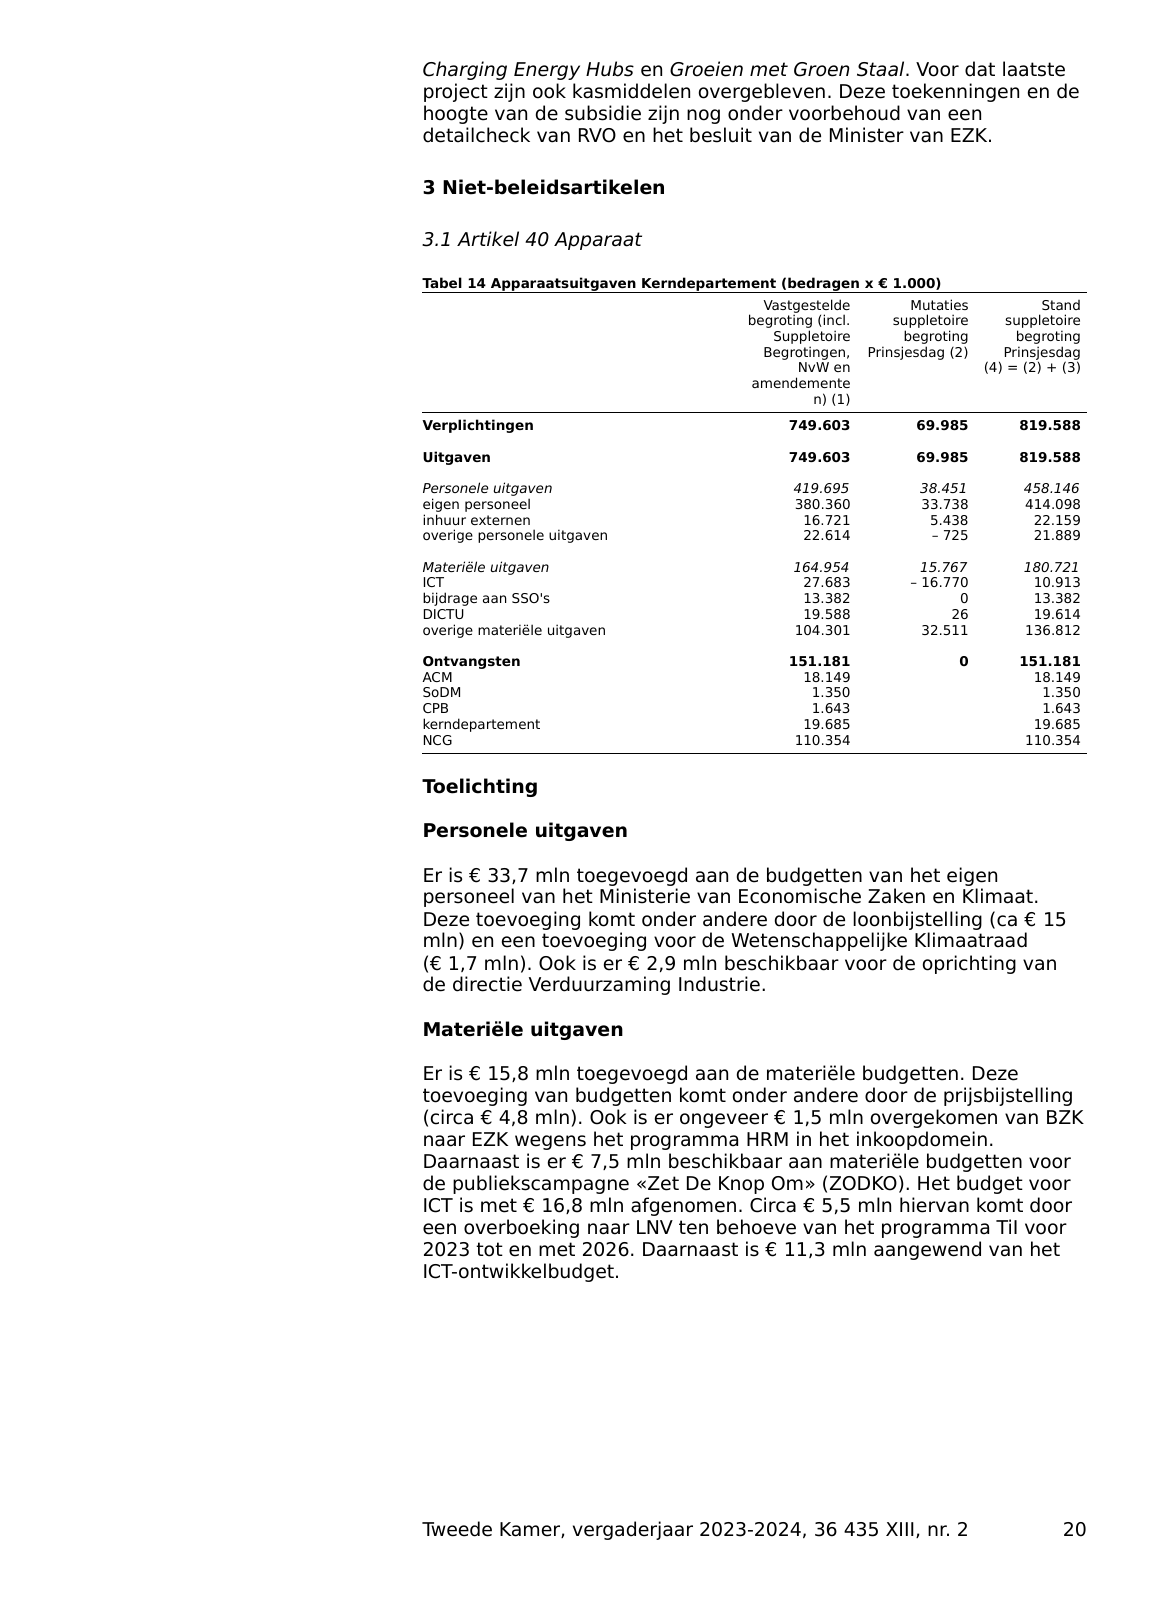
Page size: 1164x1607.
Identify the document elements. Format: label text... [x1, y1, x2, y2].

table_cell Personele uitgaven [422, 481, 738, 497]
table_cell Uitgaven [422, 449, 738, 465]
table_cell [974, 544, 1087, 559]
subtitle 3 Niet-beleidsartikelen [422, 177, 1087, 199]
table_header Tabel 14 Apparaatsuitgaven Kerndepartement (bedragen x € 1.000) [422, 276, 1087, 292]
table_cell 19.588 [738, 607, 856, 622]
table_cell CPB [422, 701, 738, 717]
text Er is € 15,8 mln toegevoegd aan de materiële budgetten. Deze toevoeging van budgetten komt onder andere door de prijsbijstelling (circa € 4,8 mln). Ook is er ongeveer € 1,5 mln overgekomen van BZK naar EZK wegens het programma HRM in het inkoopdomein. Daarnaast is er € 7,5 mln beschikbaar aan materiële budgetten voor de publiekscampagne «Zet De Knop Om» (ZODKO). Het budget voor ICT is met € 16,8 mln afgenomen. Circa € 5,5 mln hiervan komt door een overboeking naar LNV ten behoeve van het programma TiI voor 2023 tot en met 2026. Daarnaast is € 11,3 mln aangewend van het ICT-ontwikkelbudget. [422, 1063, 1087, 1282]
table_cell Vastgestelde begroting (incl. Suppletoire Begrotingen, NvW en amendementen) (1) [738, 293, 856, 412]
table_cell 819.588 [974, 413, 1087, 434]
table_cell 69.985 [856, 449, 974, 465]
table_cell ACM [422, 670, 738, 685]
table_cell [422, 434, 738, 449]
table_cell 38.451 [856, 481, 974, 497]
table_cell inhuur externen [422, 512, 738, 528]
table_cell Ontvangsten [422, 654, 738, 669]
table_cell [856, 434, 974, 449]
subtitle Personele uitgaven [422, 820, 1087, 842]
table_cell 110.354 [738, 733, 856, 753]
text Er is € 33,7 mln toegevoegd aan de budgetten van het eigen personeel van het Ministerie van Economische Zaken en Klimaat. Deze toevoeging komt onder andere door de loonbijstelling (ca € 15 mln) en een toevoeging voor de Wetenschappelijke Klimaatraad (€ 1,7 mln). Ook is er € 2,9 mln beschikbaar voor de oprichting van de directie Verduurzaming Industrie. [422, 864, 1087, 996]
table_cell [422, 638, 738, 654]
table_cell [856, 701, 974, 717]
table_cell [738, 638, 856, 654]
table_cell kerndepartement [422, 717, 738, 732]
table_cell [974, 638, 1087, 654]
table_cell [856, 638, 974, 654]
table_cell 13.382 [974, 591, 1087, 607]
table_cell 1.643 [974, 701, 1087, 717]
table_cell 33.738 [856, 497, 974, 512]
table_cell 27.683 [738, 575, 856, 591]
table_cell 22.614 [738, 528, 856, 544]
table_cell overige personele uitgaven [422, 528, 738, 544]
table_cell 22.159 [974, 512, 1087, 528]
table_cell 1.643 [738, 701, 856, 717]
table_cell NCG [422, 733, 738, 753]
table_cell SoDM [422, 685, 738, 701]
table_cell [856, 544, 974, 559]
table_cell ICT [422, 575, 738, 591]
table_cell [856, 685, 974, 701]
table_cell [738, 465, 856, 481]
table_cell 151.181 [974, 654, 1087, 669]
table_cell 110.354 [974, 733, 1087, 753]
table_cell [856, 465, 974, 481]
table_cell Mutaties suppletoire begroting Prinsjesdag (2) [856, 293, 974, 412]
table_cell – 725 [856, 528, 974, 544]
table_cell [422, 544, 738, 559]
table_cell [422, 293, 738, 412]
table_cell 10.913 [974, 575, 1087, 591]
table_cell [856, 670, 974, 685]
table_cell [856, 717, 974, 732]
subtitle 3.1 Artikel 40 Apparaat [422, 229, 1087, 251]
table_cell [974, 434, 1087, 449]
subtitle Materiële uitgaven [422, 1018, 1087, 1041]
table_cell 104.301 [738, 623, 856, 638]
table_cell 749.603 [738, 413, 856, 434]
table_cell 458.146 [974, 481, 1087, 497]
table_cell Materiële uitgaven [422, 560, 738, 575]
table_cell 13.382 [738, 591, 856, 607]
table_cell 15.767 [856, 560, 974, 575]
table_cell 180.721 [974, 560, 1087, 575]
table_cell DICTU [422, 607, 738, 622]
table_cell – 16.770 [856, 575, 974, 591]
table_cell 26 [856, 607, 974, 622]
table_cell 32.511 [856, 623, 974, 638]
text Charging Energy Hubs en Groeien met Groen Staal. Voor dat laatste project zijn ook kasmiddelen overgebleven. Deze toekenningen en de hoogte van de subsidie zijn nog onder voorbehoud van een detailcheck van RVO en het besluit van de Minister van EZK. [422, 59, 1087, 147]
table_cell 0 [856, 654, 974, 669]
table_cell 1.350 [738, 685, 856, 701]
table_cell 419.695 [738, 481, 856, 497]
table_cell 21.889 [974, 528, 1087, 544]
table_cell eigen personeel [422, 497, 738, 512]
table_cell 164.954 [738, 560, 856, 575]
table_cell [974, 465, 1087, 481]
table_cell 414.098 [974, 497, 1087, 512]
table_cell Stand suppletoire begroting Prinsjesdag (4) = (2) + (3) [974, 293, 1087, 412]
table_cell bijdrage aan SSO's [422, 591, 738, 607]
table_cell Verplichtingen [422, 413, 738, 434]
table_cell 1.350 [974, 685, 1087, 701]
table_cell 19.614 [974, 607, 1087, 622]
table_cell 19.685 [738, 717, 856, 732]
table_cell 151.181 [738, 654, 856, 669]
table_cell overige materiële uitgaven [422, 623, 738, 638]
table_cell 18.149 [738, 670, 856, 685]
table_cell 16.721 [738, 512, 856, 528]
table_cell 19.685 [974, 717, 1087, 732]
table_cell 136.812 [974, 623, 1087, 638]
table_cell [738, 434, 856, 449]
table_cell [856, 733, 974, 753]
table_cell 69.985 [856, 413, 974, 434]
table_cell 5.438 [856, 512, 974, 528]
table_cell [738, 544, 856, 559]
table_cell 380.360 [738, 497, 856, 512]
table_cell 749.603 [738, 449, 856, 465]
subtitle Toelichting [422, 776, 1087, 798]
table_cell 819.588 [974, 449, 1087, 465]
table_cell [422, 465, 738, 481]
table_cell 0 [856, 591, 974, 607]
table_cell 18.149 [974, 670, 1087, 685]
